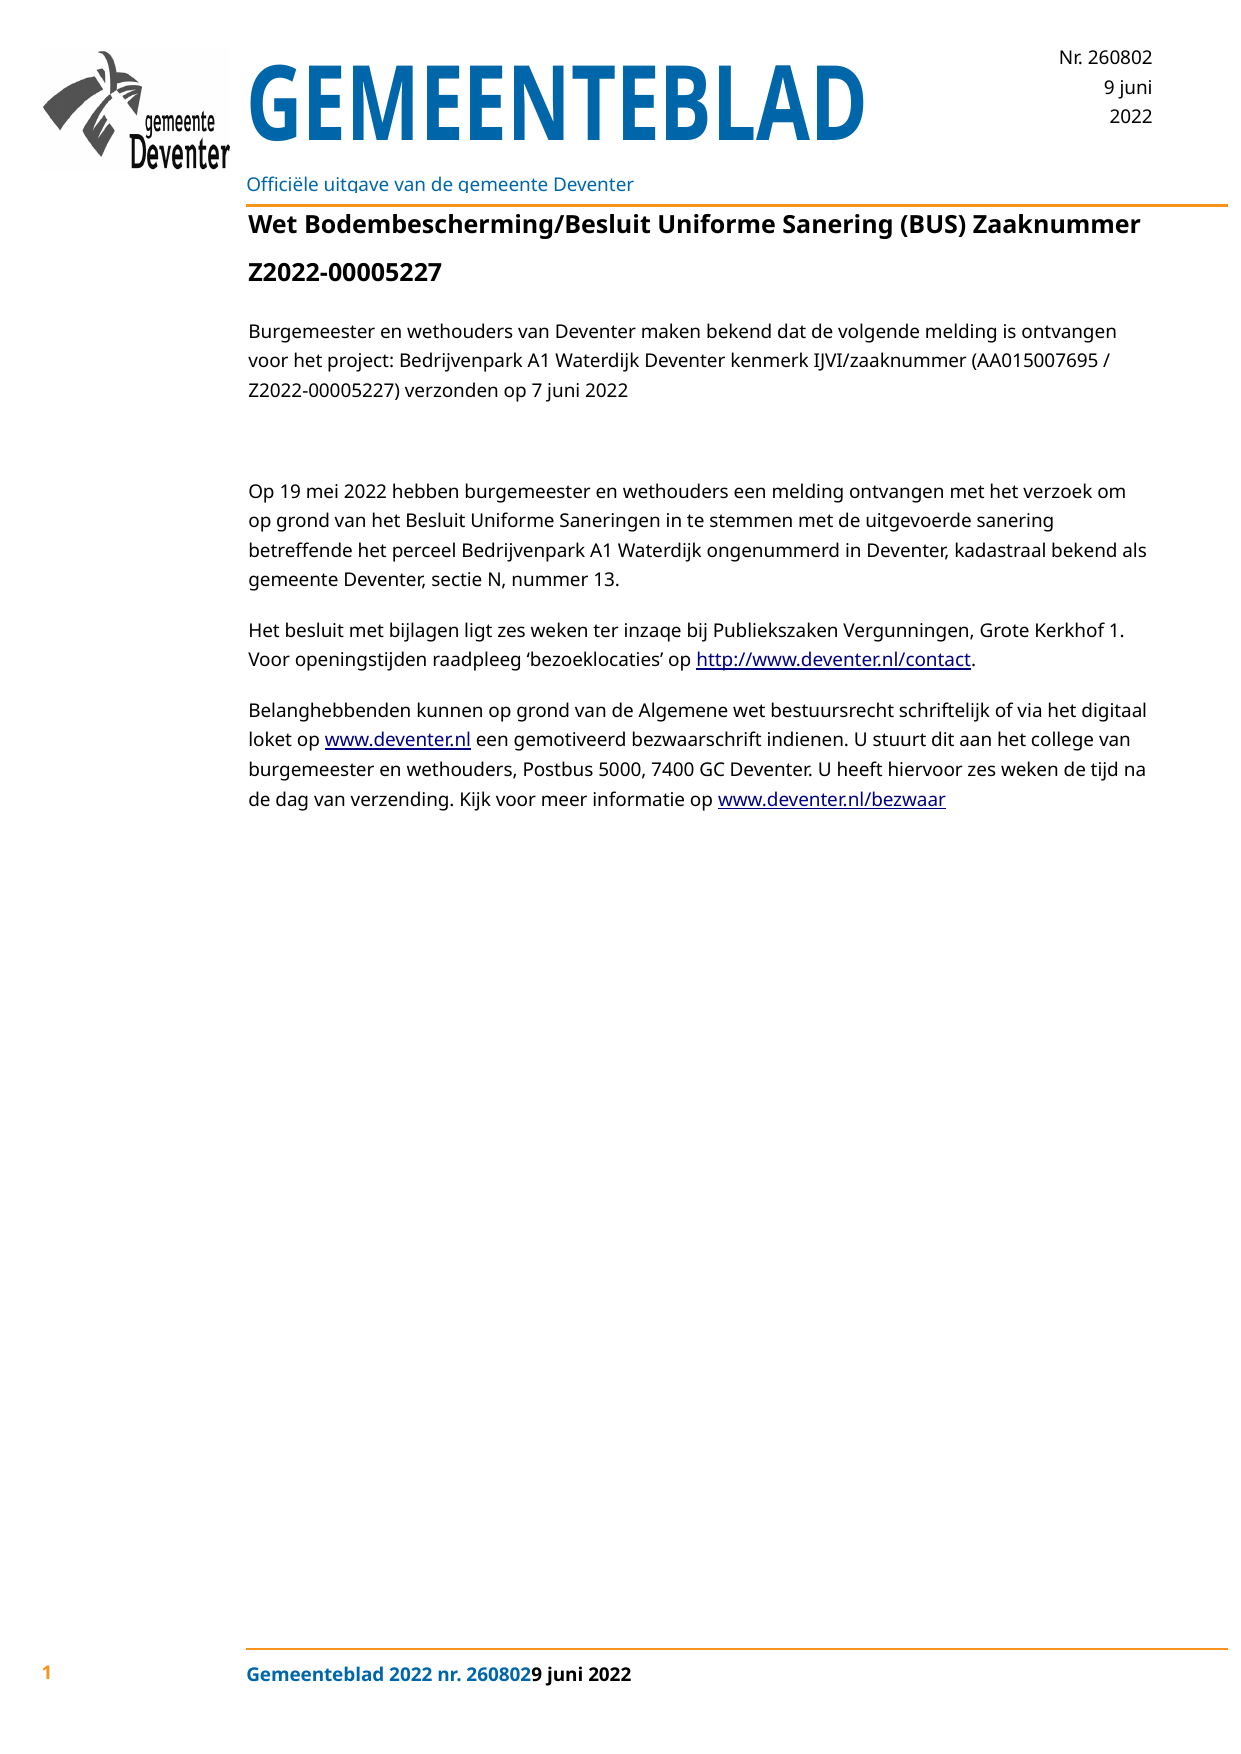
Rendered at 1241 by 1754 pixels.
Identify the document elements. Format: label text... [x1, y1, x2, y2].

text Wet Bodembescherming/Besluit Uniforme Sanering (BUS) Zaaknummer Z2022-00005227 [248, 207, 1152, 288]
text Op 19 mei 2022 hebben burgemeester en wethouders een melding ontvangen met het verzoek om op grond van het Besluit Uniforme Saneringen in te stemmen met de uitgevoerde sanering betreffende het perceel Bedrijvenpark A1 Waterdijk ongenummerd in Deventer, kadastraal bekend als gemeente Deventer, sectie N, nummer 13. [248, 478, 1152, 592]
text Burgemeester en wethouders van Deventer maken bekend dat de volgende melding is ontvangen voor het project: Bedrijvenpark A1 Waterdijk Deventer kenmerk IJVI/zaaknummer (AA015007695 / Z2022-00005227) verzonden op 7 juni 2022 [248, 318, 1152, 403]
picture [41, 47, 231, 172]
text Het besluit met bijlagen ligt zes weken ter inzaqe bij Publiekszaken Vergunningen, Grote Kerkhof 1. Voor openingstijden raadpleeg ‘bezoeklocaties’ op http://www.deventer.nl/contact. [248, 617, 1152, 672]
text Belanghebbenden kunnen op grond van de Algemene wet bestuursrecht schriftelijk of via het digitaal loket op www.deventer.nl een gemotiveerd bezwaarschrift indienen. U stuurt dit aan het college van burgemeester en wethouders, Postbus 5000, 7400 GC Deventer. U heeft hiervoor zes weken de tijd na de dag van verzending. Kijk voor meer informatie op www.deventer.nl/bezwaar [248, 697, 1152, 812]
